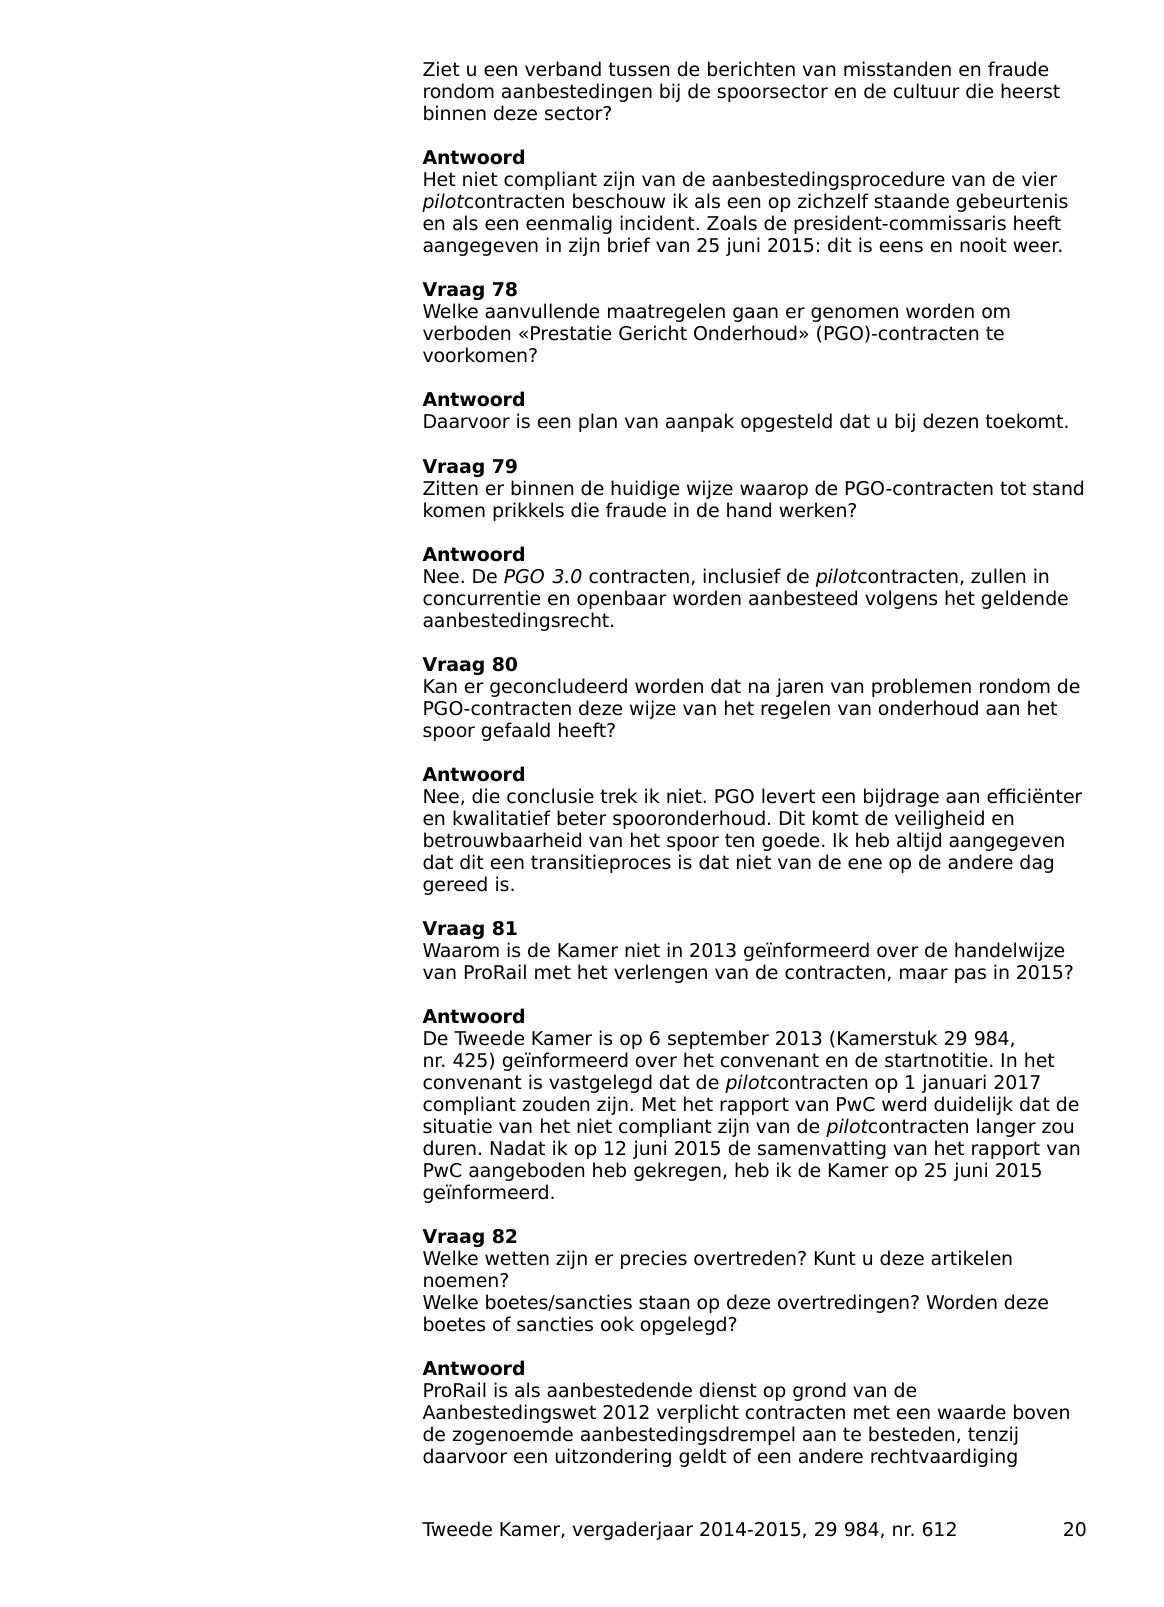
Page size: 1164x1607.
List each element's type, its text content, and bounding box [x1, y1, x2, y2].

text De Tweede Kamer is op 6 september 2013 (Kamerstuk 29 984, nr. 425) geïnformeerd over het convenant en de startnotitie. In het convenant is vastgelegd dat de pilotcontracten op 1 januari 2017 compliant zouden zijn. Met het rapport van PwC werd duidelijk dat de situatie van het niet compliant zijn van de pilotcontracten langer zou duren. Nadat ik op 12 juni 2015 de samenvatting van het rapport van PwC aangeboden heb gekregen, heb ik de Kamer op 25 juni 2015 geïnformeerd. [422, 1028, 1087, 1204]
text Ziet u een verband tussen de berichten van misstanden en fraude rondom aanbestedingen bij de spoorsector en de cultuur die heerst binnen deze sector? [422, 59, 1087, 125]
text Vraag 82 [422, 1226, 1087, 1248]
text Antwoord [422, 1358, 1087, 1380]
text Zitten er binnen de huidige wijze waarop de PGO-contracten tot stand komen prikkels die fraude in de hand werken? [422, 477, 1087, 521]
text Welke wetten zijn er precies overtreden? Kunt u deze artikelen noemen? [422, 1248, 1087, 1292]
text Antwoord [422, 147, 1087, 169]
text Daarvoor is een plan van aanpak opgesteld dat u bij dezen toekomt. [422, 411, 1087, 433]
text Antwoord [422, 764, 1087, 786]
text ProRail is als aanbestedende dienst op grond van de Aanbestedingswet 2012 verplicht contracten met een waarde boven de zogenoemde aanbestedingsdrempel aan te besteden, tenzij daarvoor een uitzondering geldt of een andere rechtvaardiging [422, 1380, 1087, 1468]
text Vraag 81 [422, 918, 1087, 940]
text Nee, die conclusie trek ik niet. PGO levert een bijdrage aan efficiënter en kwalitatief beter spooronderhoud. Dit komt de veiligheid en betrouwbaarheid van het spoor ten goede. Ik heb altijd aangegeven dat dit een transitieproces is dat niet van de ene op de andere dag gereed is. [422, 786, 1087, 896]
text Antwoord [422, 1006, 1087, 1028]
text Nee. De PGO 3.0 contracten, inclusief de pilotcontracten, zullen in concurrentie en openbaar worden aanbesteed volgens het geldende aanbestedingsrecht. [422, 566, 1087, 632]
text Het niet compliant zijn van de aanbestedingsprocedure van de vier pilotcontracten beschouw ik als een op zichzelf staande gebeurtenis en als een eenmalig incident. Zoals de president-commissaris heeft aangegeven in zijn brief van 25 juni 2015: dit is eens en nooit weer. [422, 169, 1087, 257]
text Vraag 79 [422, 456, 1087, 477]
text Waarom is de Kamer niet in 2013 geïnformeerd over de handelwijze van ProRail met het verlengen van de contracten, maar pas in 2015? [422, 940, 1087, 984]
text Antwoord [422, 544, 1087, 566]
text Welke aanvullende maatregelen gaan er genomen worden om verboden «Prestatie Gericht Onderhoud» (PGO)-contracten te voorkomen? [422, 301, 1087, 367]
text Vraag 80 [422, 654, 1087, 676]
text Welke boetes/sancties staan op deze overtredingen? Worden deze boetes of sancties ook opgelegd? [422, 1292, 1087, 1336]
text Vraag 78 [422, 279, 1087, 301]
text Antwoord [422, 389, 1087, 411]
text Kan er geconcludeerd worden dat na jaren van problemen rondom de PGO-contracten deze wijze van het regelen van onderhoud aan het spoor gefaald heeft? [422, 676, 1087, 742]
